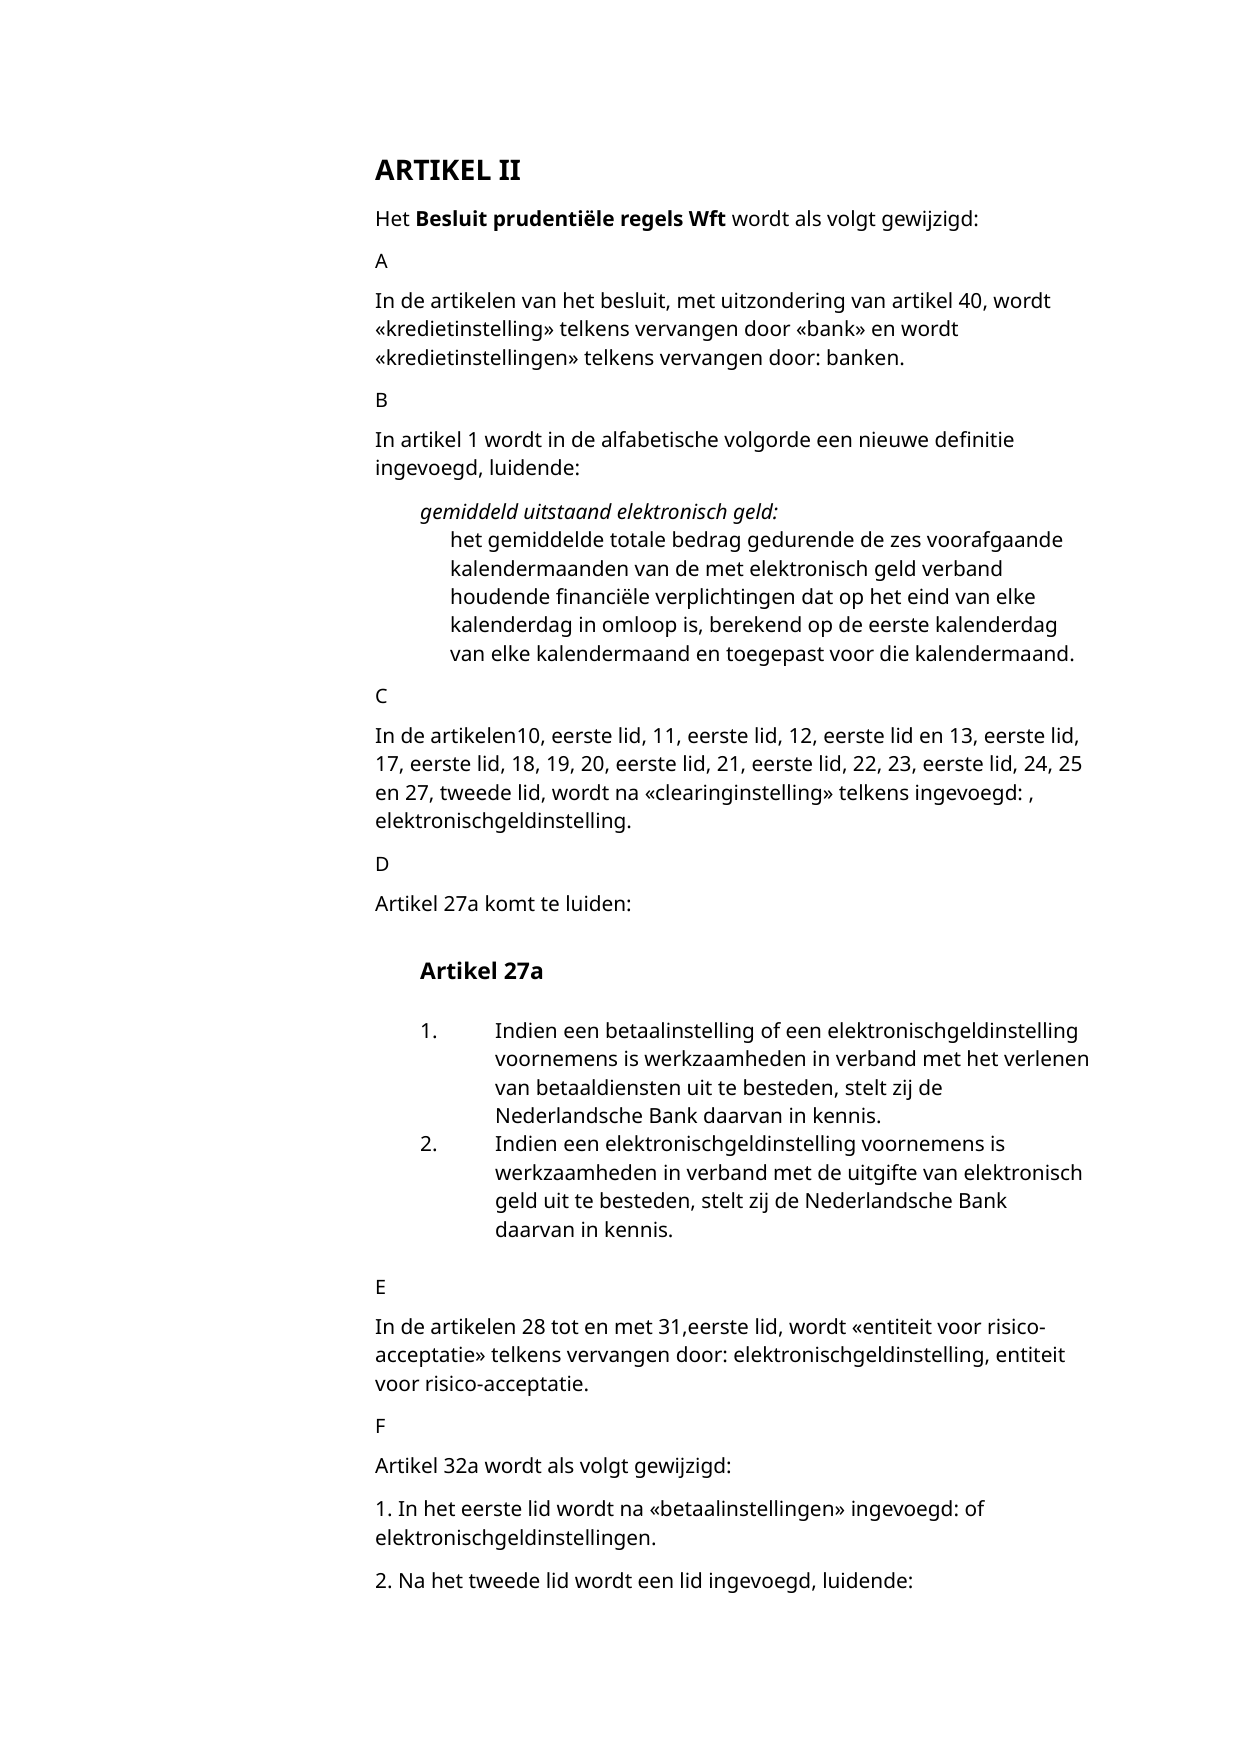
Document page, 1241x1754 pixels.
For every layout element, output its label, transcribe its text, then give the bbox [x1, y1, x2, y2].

list Indien een betaalinstelling of een elektronischgeldinstelling voornemens is werkzaamheden in verband met het verlenen van betaaldiensten uit te besteden, stelt zij de Nederlandsche Bank daarvan in kennis. [420, 1016, 1090, 1129]
text B [375, 386, 1090, 413]
text Artikel 32a wordt als volgt gewijzigd: [375, 1451, 1090, 1479]
text In de artikelen 28 tot en met 31,eerste lid, wordt «entiteit voor risico-acceptatie» telkens vervangen door: elektronischgeldinstelling, entiteit voor risico-acceptatie. [375, 1312, 1090, 1397]
subtitle ARTIKEL II [375, 150, 1090, 189]
subtitle Artikel 27a [420, 954, 1090, 986]
text In de artikelen van het besluit, met uitzondering van artikel 40, wordt «kredietinstelling» telkens vervangen door «bank» en wordt «kredietinstellingen» telkens vervangen door: banken. [375, 286, 1090, 371]
text gemiddeld uitstaand elektronisch geld: [420, 497, 1090, 525]
text D [375, 850, 1090, 877]
text 1. In het eerste lid wordt na «betaalinstellingen» ingevoegd: of elektronischgeldinstellingen. [375, 1494, 1090, 1551]
text Het Besluit prudentiële regels Wft wordt als volgt gewijzigd: [375, 204, 1090, 232]
text C [375, 682, 1090, 709]
text A [375, 247, 1090, 274]
text het gemiddelde totale bedrag gedurende de zes voorafgaande kalendermaanden van de met elektronisch geld verband houdende financiële verplichtingen dat op het eind van elke kalenderdag in omloop is, berekend op de eerste kalenderdag van elke kalendermaand en toegepast voor die kalendermaand. [450, 525, 1090, 667]
text In de artikelen10, eerste lid, 11, eerste lid, 12, eerste lid en 13, eerste lid, 17, eerste lid, 18, 19, 20, eerste lid, 21, eerste lid, 22, 23, eerste lid, 24, 25 en 27, tweede lid, wordt na «clearinginstelling» telkens ingevoegd: , elektronischgeldinstelling. [375, 721, 1090, 835]
list Indien een elektronischgeldinstelling voornemens is werkzaamheden in verband met de uitgifte van elektronisch geld uit te besteden, stelt zij de Nederlandsche Bank daarvan in kennis. [420, 1129, 1090, 1243]
text F [375, 1412, 1090, 1439]
text 2. Na het tweede lid wordt een lid ingevoegd, luidende: [375, 1566, 1090, 1595]
text Artikel 27a komt te luiden: [375, 889, 1090, 917]
text E [375, 1273, 1090, 1300]
text In artikel 1 wordt in de alfabetische volgorde een nieuwe definitie ingevoegd, luidende: [375, 425, 1090, 482]
